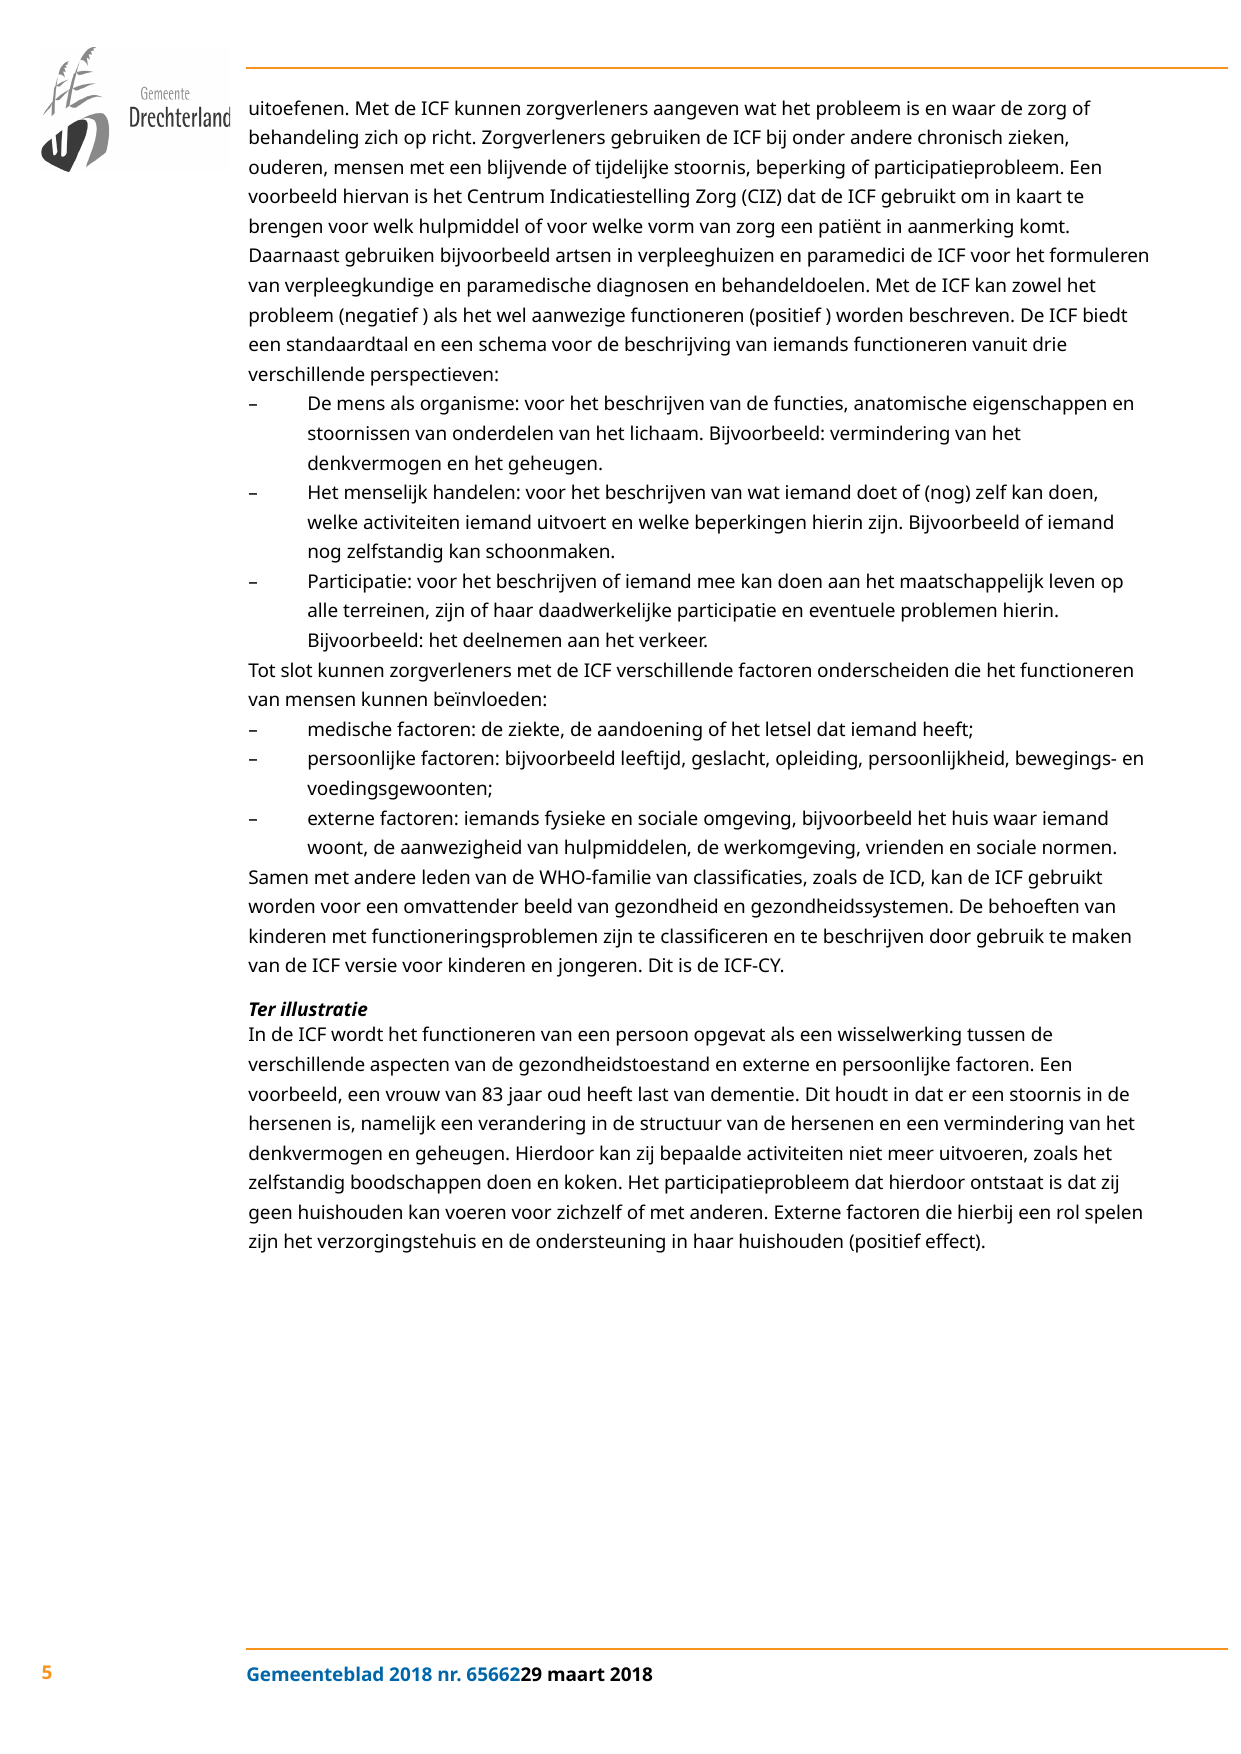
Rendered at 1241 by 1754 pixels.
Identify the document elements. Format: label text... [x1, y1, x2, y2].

text Ter illustratie [248, 996, 1152, 1022]
list persoonlijke factoren: bijvoorbeeld leeftijd, geslacht, opleiding, persoonlijkheid, bewegings- en voedingsgewoonten; [248, 746, 1152, 801]
list medische factoren: de ziekte, de aandoening of het letsel dat iemand heeft; [248, 716, 1152, 742]
text uitoefenen. Met de ICF kunnen zorgverleners aangeven wat het probleem is en waar de zorg of behandeling zich op richt. Zorgverleners gebruiken de ICF bij onder andere chronisch zieken, ouderen, mensen met een blijvende of tijdelijke stoornis, beperking of participatieprobleem. Een voorbeeld hiervan is het Centrum Indicatiestelling Zorg (CIZ) dat de ICF gebruikt om in kaart te brengen voor welk hulpmiddel of voor welke vorm van zorg een patiënt in aanmerking komt. Daarnaast gebruiken bijvoorbeeld artsen in verpleeghuizen en paramedici de ICF voor het formuleren van verpleegkundige en paramedische diagnosen en behandeldoelen. Met de ICF kan zowel het probleem (negatief ) als het wel aanwezige functioneren (positief ) worden beschreven. De ICF biedt een standaardtaal en een schema voor de beschrijving van iemands functioneren vanuit drie verschillende perspectieven: [248, 95, 1152, 387]
text Samen met andere leden van de WHO-familie van classificaties, zoals de ICD, kan de ICF gebruikt worden voor een omvattender beeld van gezondheid en gezondheidssystemen. De behoeften van kinderen met functioneringsproblemen zijn te classificeren en te beschrijven door gebruik te maken van de ICF versie voor kinderen en jongeren. Dit is de ICF-CY. [248, 864, 1152, 978]
list externe factoren: iemands fysieke en sociale omgeving, bijvoorbeeld het huis waar iemand woont, de aanwezigheid van hulpmiddelen, de werkomgeving, vrienden en sociale normen. [248, 805, 1152, 860]
picture [41, 47, 231, 172]
text Tot slot kunnen zorgverleners met de ICF verschillende factoren onderscheiden die het functioneren van mensen kunnen beïnvloeden: [248, 657, 1152, 712]
list Het menselijk handelen: voor het beschrijven van wat iemand doet of (nog) zelf kan doen, welke activiteiten iemand uitvoert en welke beperkingen hierin zijn. Bijvoorbeeld of iemand nog zelfstandig kan schoonmaken. [248, 479, 1152, 564]
list Participatie: voor het beschrijven of iemand mee kan doen aan het maatschappelijk leven op alle terreinen, zijn of haar daadwerkelijke participatie en eventuele problemen hierin. Bijvoorbeeld: het deelnemen aan het verkeer. [248, 568, 1152, 653]
list De mens als organisme: voor het beschrijven van de functies, anatomische eigenschappen en stoornissen van onderdelen van het lichaam. Bijvoorbeeld: vermindering van het denkvermogen en het geheugen. [248, 391, 1152, 476]
text In de ICF wordt het functioneren van een persoon opgevat als een wisselwerking tussen de verschillende aspecten van de gezondheidstoestand en externe en persoonlijke factoren. Een voorbeeld, een vrouw van 83 jaar oud heeft last van dementie. Dit houdt in dat er een stoornis in de hersenen is, namelijk een verandering in de structuur van de hersenen en een vermindering van het denkvermogen en geheugen. Hierdoor kan zij bepaalde activiteiten niet meer uitvoeren, zoals het zelfstandig boodschappen doen en koken. Het participatieprobleem dat hierdoor ontstaat is dat zij geen huishouden kan voeren voor zichzelf of met anderen. Externe factoren die hierbij een rol spelen zijn het verzorgingstehuis en de ondersteuning in haar huishouden (positief effect). [248, 1022, 1152, 1254]
